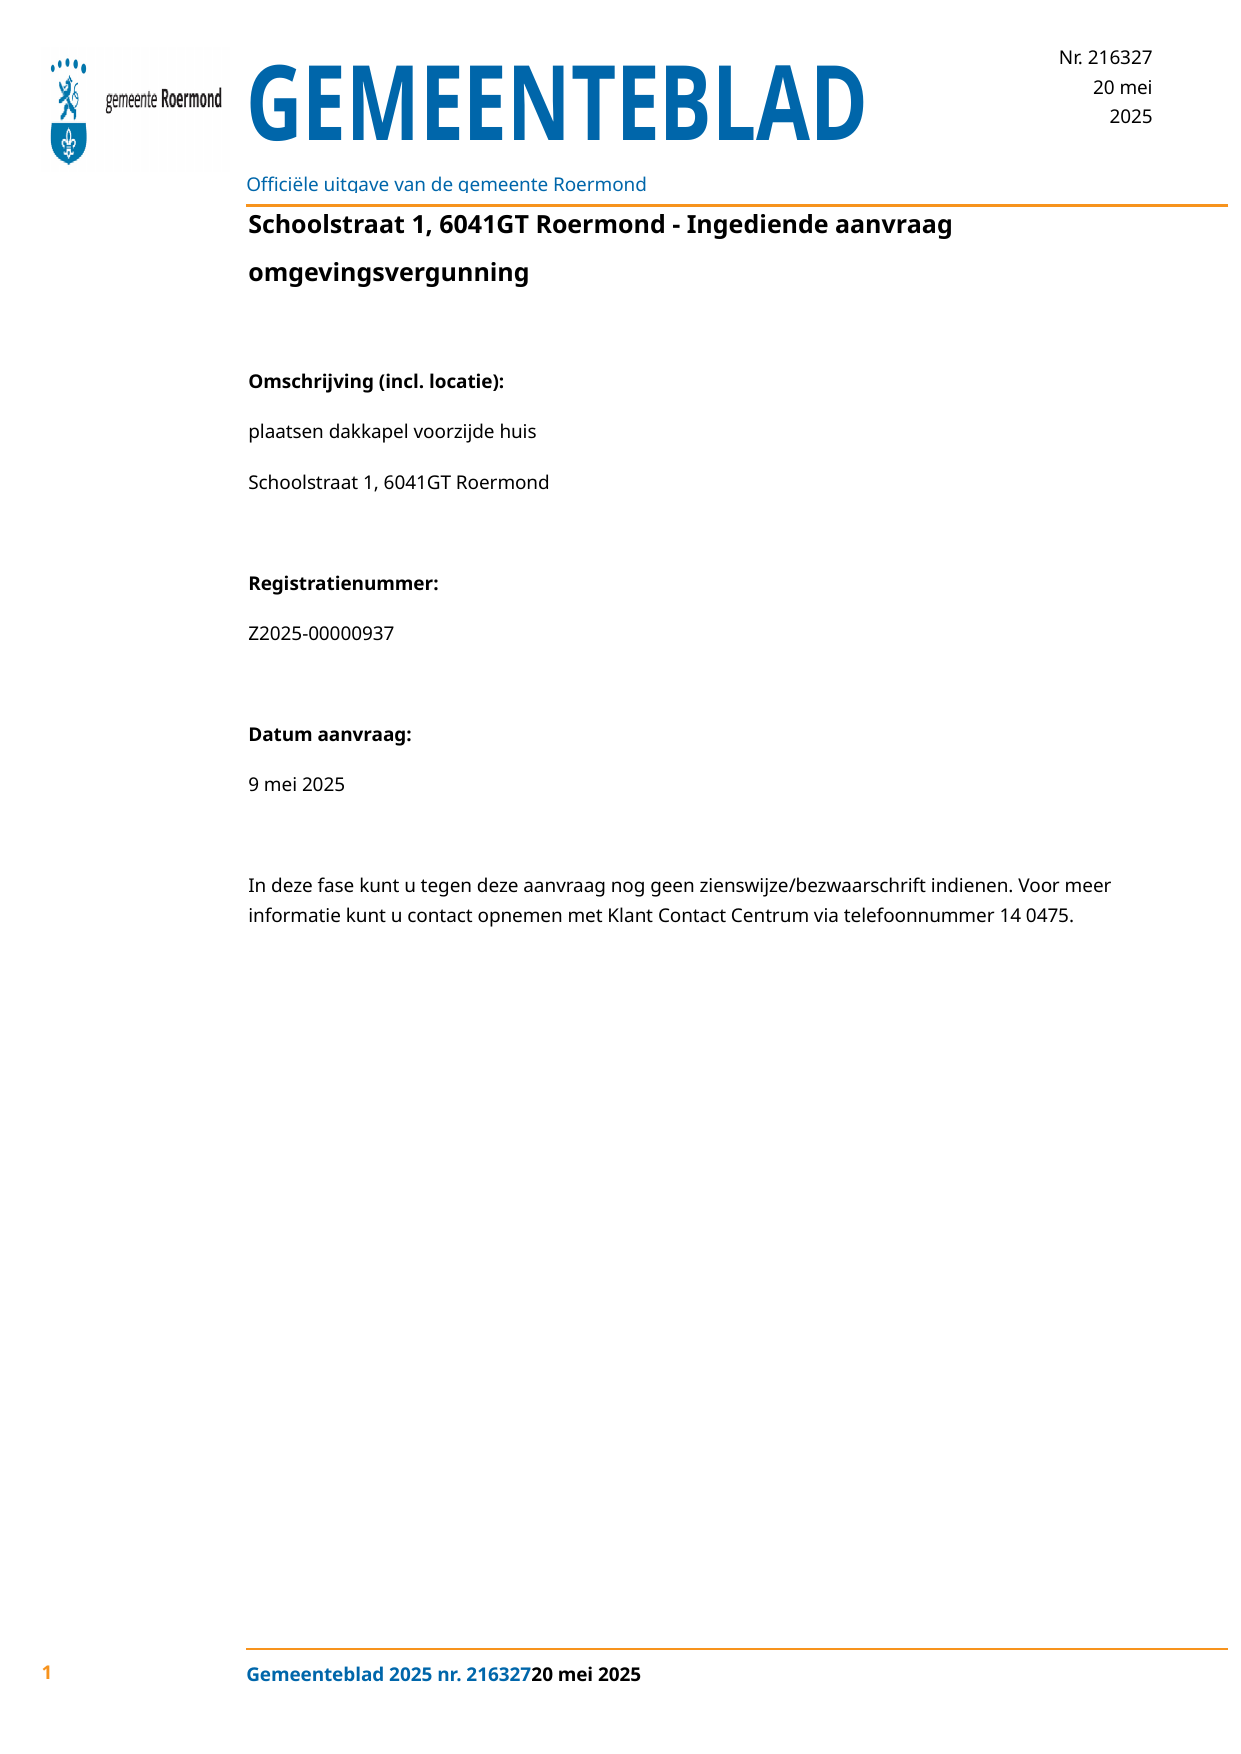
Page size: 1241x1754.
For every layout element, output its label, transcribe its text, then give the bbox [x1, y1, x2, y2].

picture [41, 47, 231, 172]
text Registratienummer: [248, 570, 1152, 596]
text Omschrijving (incl. locatie): [248, 368, 1152, 394]
text 9 mei 2025 [248, 772, 1152, 797]
text Datum aanvraag: [248, 721, 1152, 747]
text In deze fase kunt u tegen deze aanvraag nog geen zienswijze/bezwaarschrift indienen. Voor meer informatie kunt u contact opnemen met Klant Contact Centrum via telefoonnummer 14 0475. [248, 872, 1152, 928]
text plaatsen dakkapel voorzijde huis [248, 419, 1152, 444]
text Schoolstraat 1, 6041GT Roermond - Ingediende aanvraag omgevingsvergunning [248, 207, 1152, 288]
text Schoolstraat 1, 6041GT Roermond [248, 469, 1152, 495]
text Z2025-00000937 [248, 620, 1152, 646]
